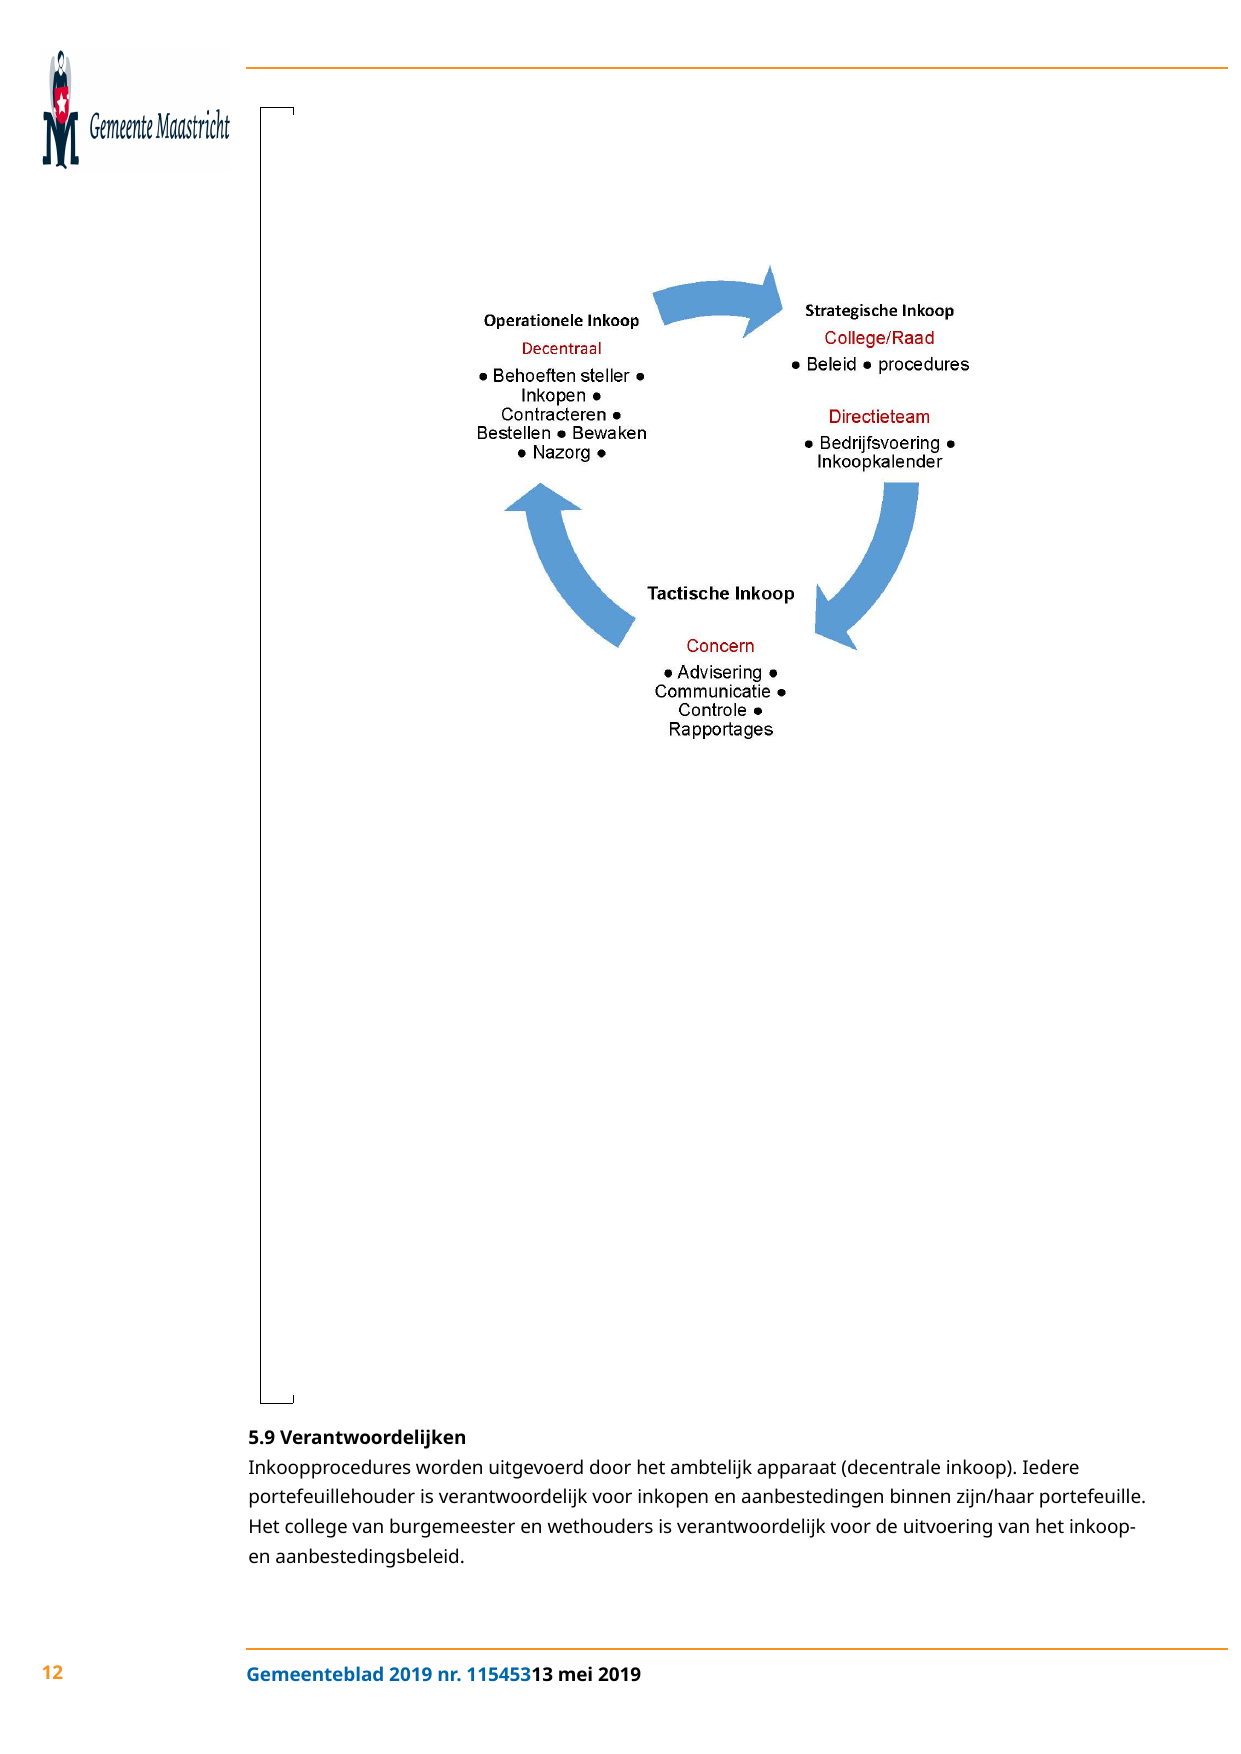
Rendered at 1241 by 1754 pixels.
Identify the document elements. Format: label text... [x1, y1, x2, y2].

text Inkoopprocedures worden uitgevoerd door het ambtelijk apparaat (decentrale inkoop). Iedere portefeuillehouder is verantwoordelijk voor inkopen en aanbestedingen binnen zijn/haar portefeuille. Het college van burgemeester en wethouders is verantwoordelijk voor de uitvoering van het inkoop- en aanbestedingsbeleid. [248, 1454, 1152, 1569]
text 5.9 Verantwoordelijken [248, 1424, 1152, 1450]
picture [41, 47, 231, 172]
picture [268, 115, 1173, 1395]
